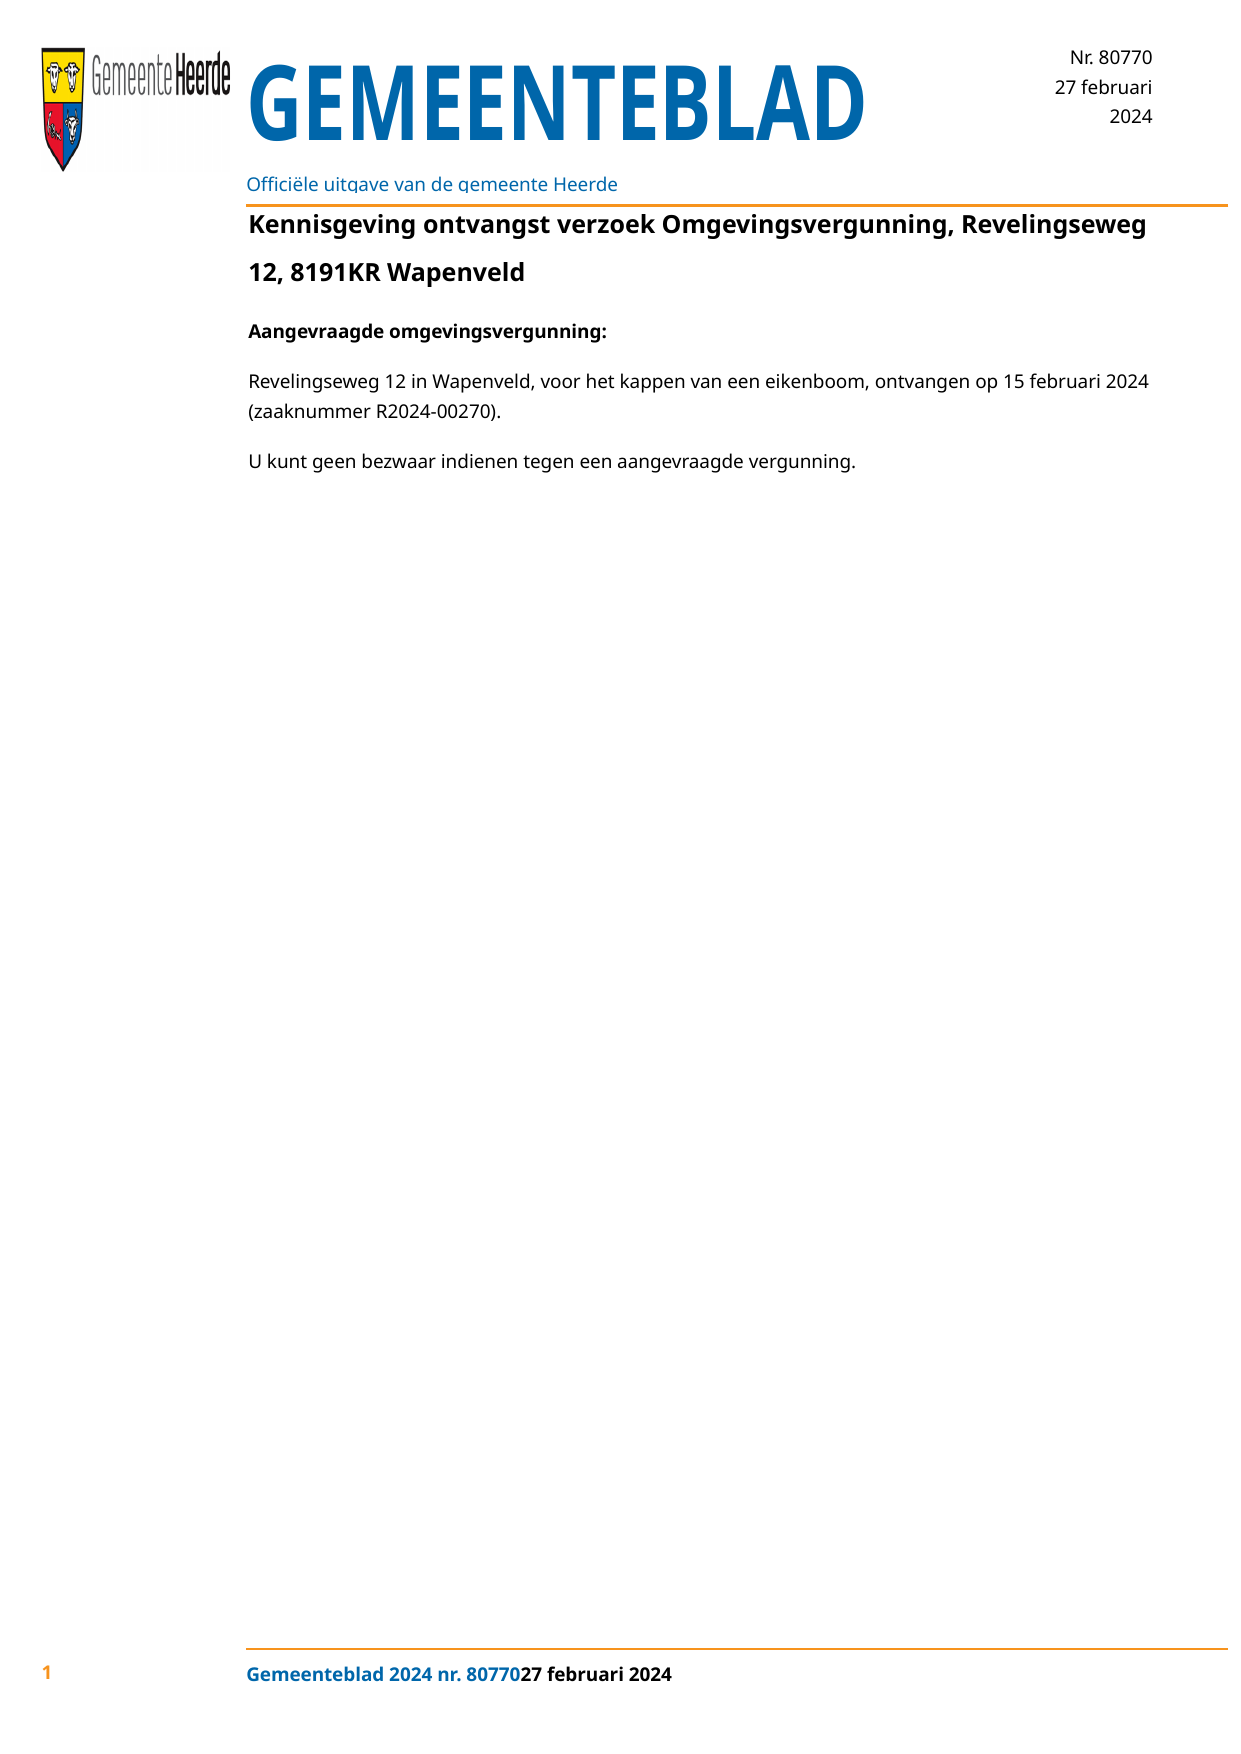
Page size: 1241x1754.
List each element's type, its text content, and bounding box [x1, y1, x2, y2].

text Revelingseweg 12 in Wapenveld, voor het kappen van een eikenboom, ontvangen op 15 februari 2024 (zaaknummer R2024-00270). [248, 368, 1152, 424]
text Kennisgeving ontvangst verzoek Omgevingsvergunning, Revelingseweg 12, 8191KR Wapenveld [248, 207, 1152, 288]
text U kunt geen bezwaar indienen tegen een aangevraagde vergunning. [248, 448, 1152, 474]
text Aangevraagde omgevingsvergunning: [248, 318, 1152, 344]
picture [41, 47, 231, 172]
